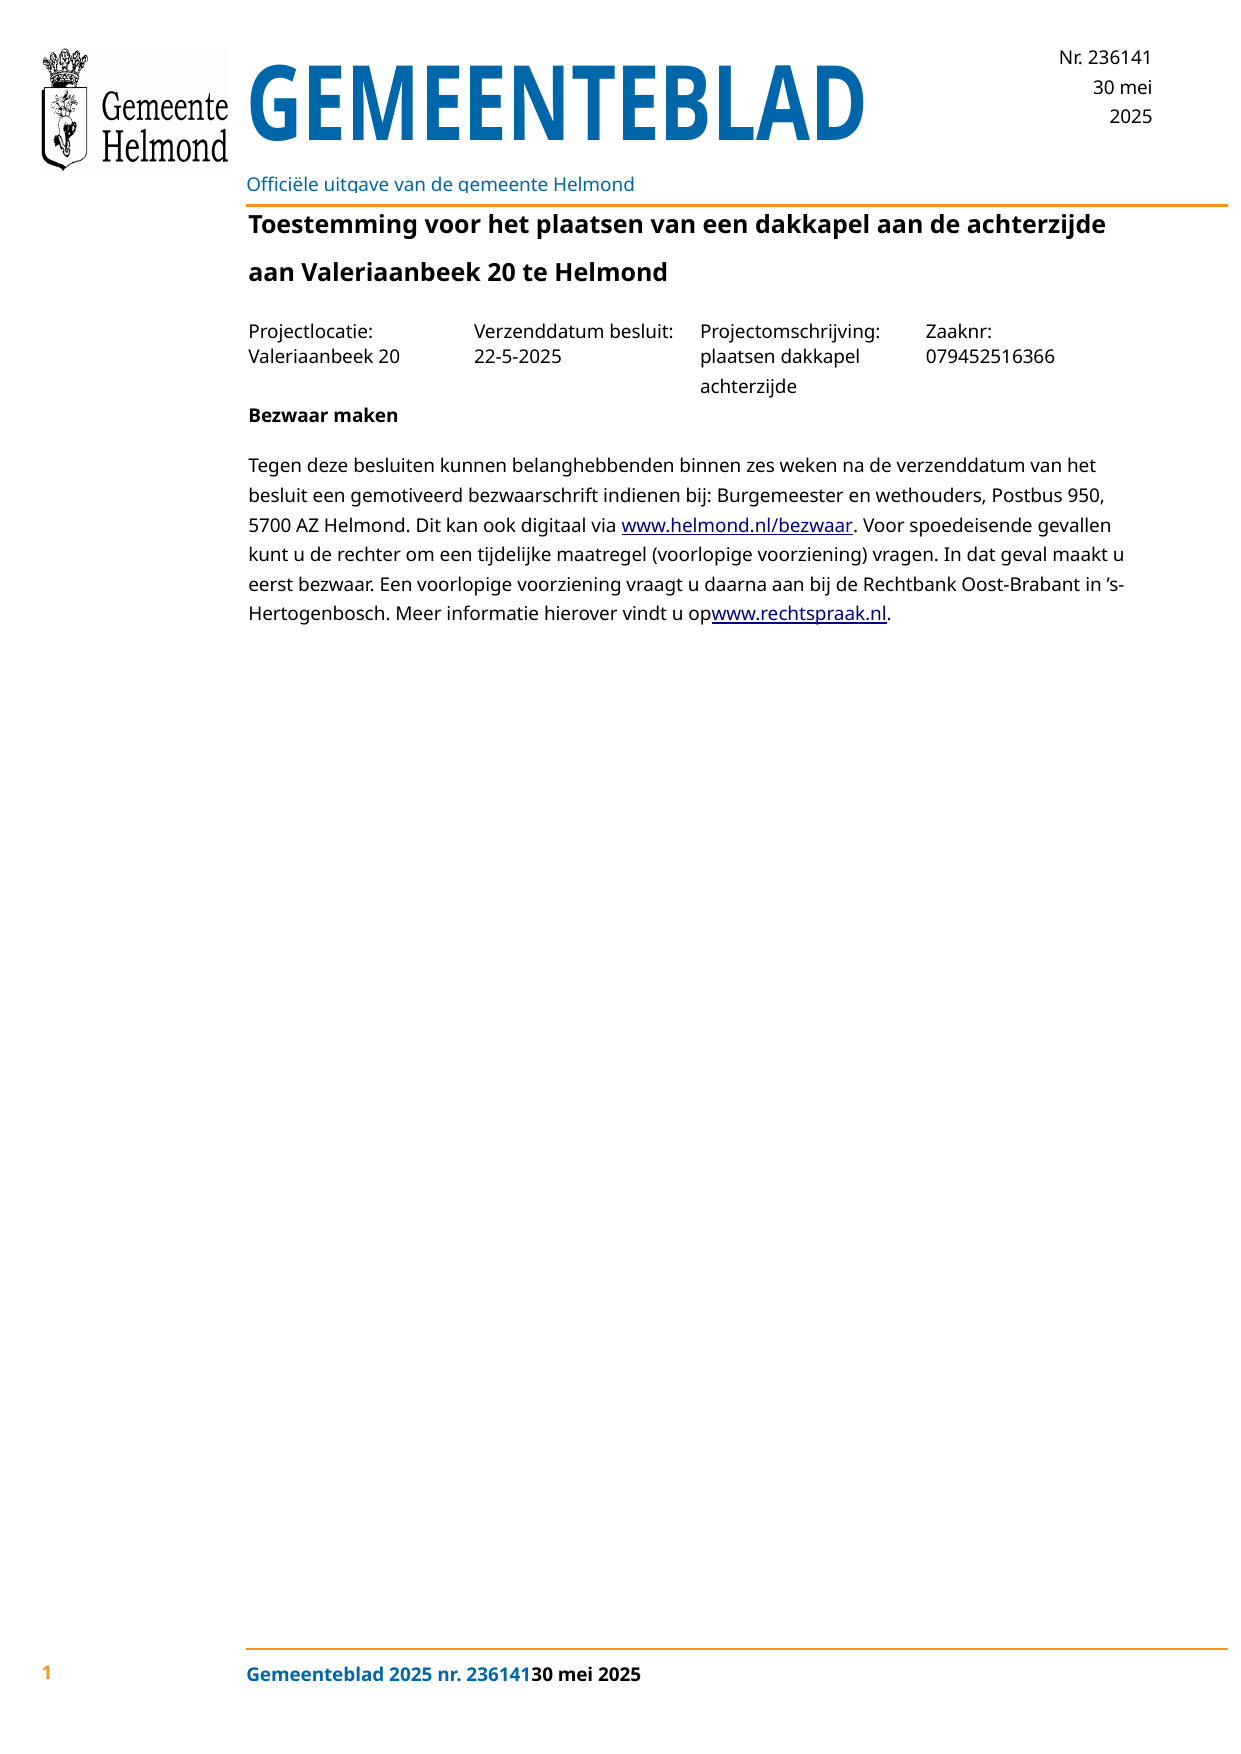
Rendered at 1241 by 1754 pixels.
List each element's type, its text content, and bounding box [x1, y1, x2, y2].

picture [41, 47, 231, 172]
table_cell 079452516366 [926, 344, 1152, 399]
table_cell Valeriaanbeek 20 [248, 344, 474, 399]
table_cell plaatsen dakkapel achterzijde [700, 344, 926, 399]
table_header Projectlocatie: [248, 318, 474, 344]
table_header Verzenddatum besluit: [474, 318, 700, 344]
table_cell 22-5-2025 [474, 344, 700, 399]
text Toestemming voor het plaatsen van een dakkapel aan de achterzijde aan Valeriaanbeek 20 te Helmond [248, 207, 1152, 288]
text Tegen deze besluiten kunnen belanghebbenden binnen zes weken na de verzenddatum van het besluit een gemotiveerd bezwaarschrift indienen bij: Burgemeester en wethouders, Postbus 950, 5700 AZ Helmond. Dit kan ook digitaal via www.helmond.nl/bezwaar. Voor spoedeisende gevallen kunt u de rechter om een tijdelijke maatregel (voorlopige voorziening) vragen. In dat geval maakt u eerst bezwaar. Een voorlopige voorziening vraagt u daarna aan bij de Rechtbank Oost-Brabant in ’s-Hertogenbosch. Meer informatie hierover vindt u opwww.rechtspraak.nl. [248, 453, 1152, 626]
table_header Projectomschrijving: [700, 318, 926, 344]
table_header Zaaknr: [926, 318, 1152, 344]
text Bezwaar maken [248, 402, 1152, 428]
